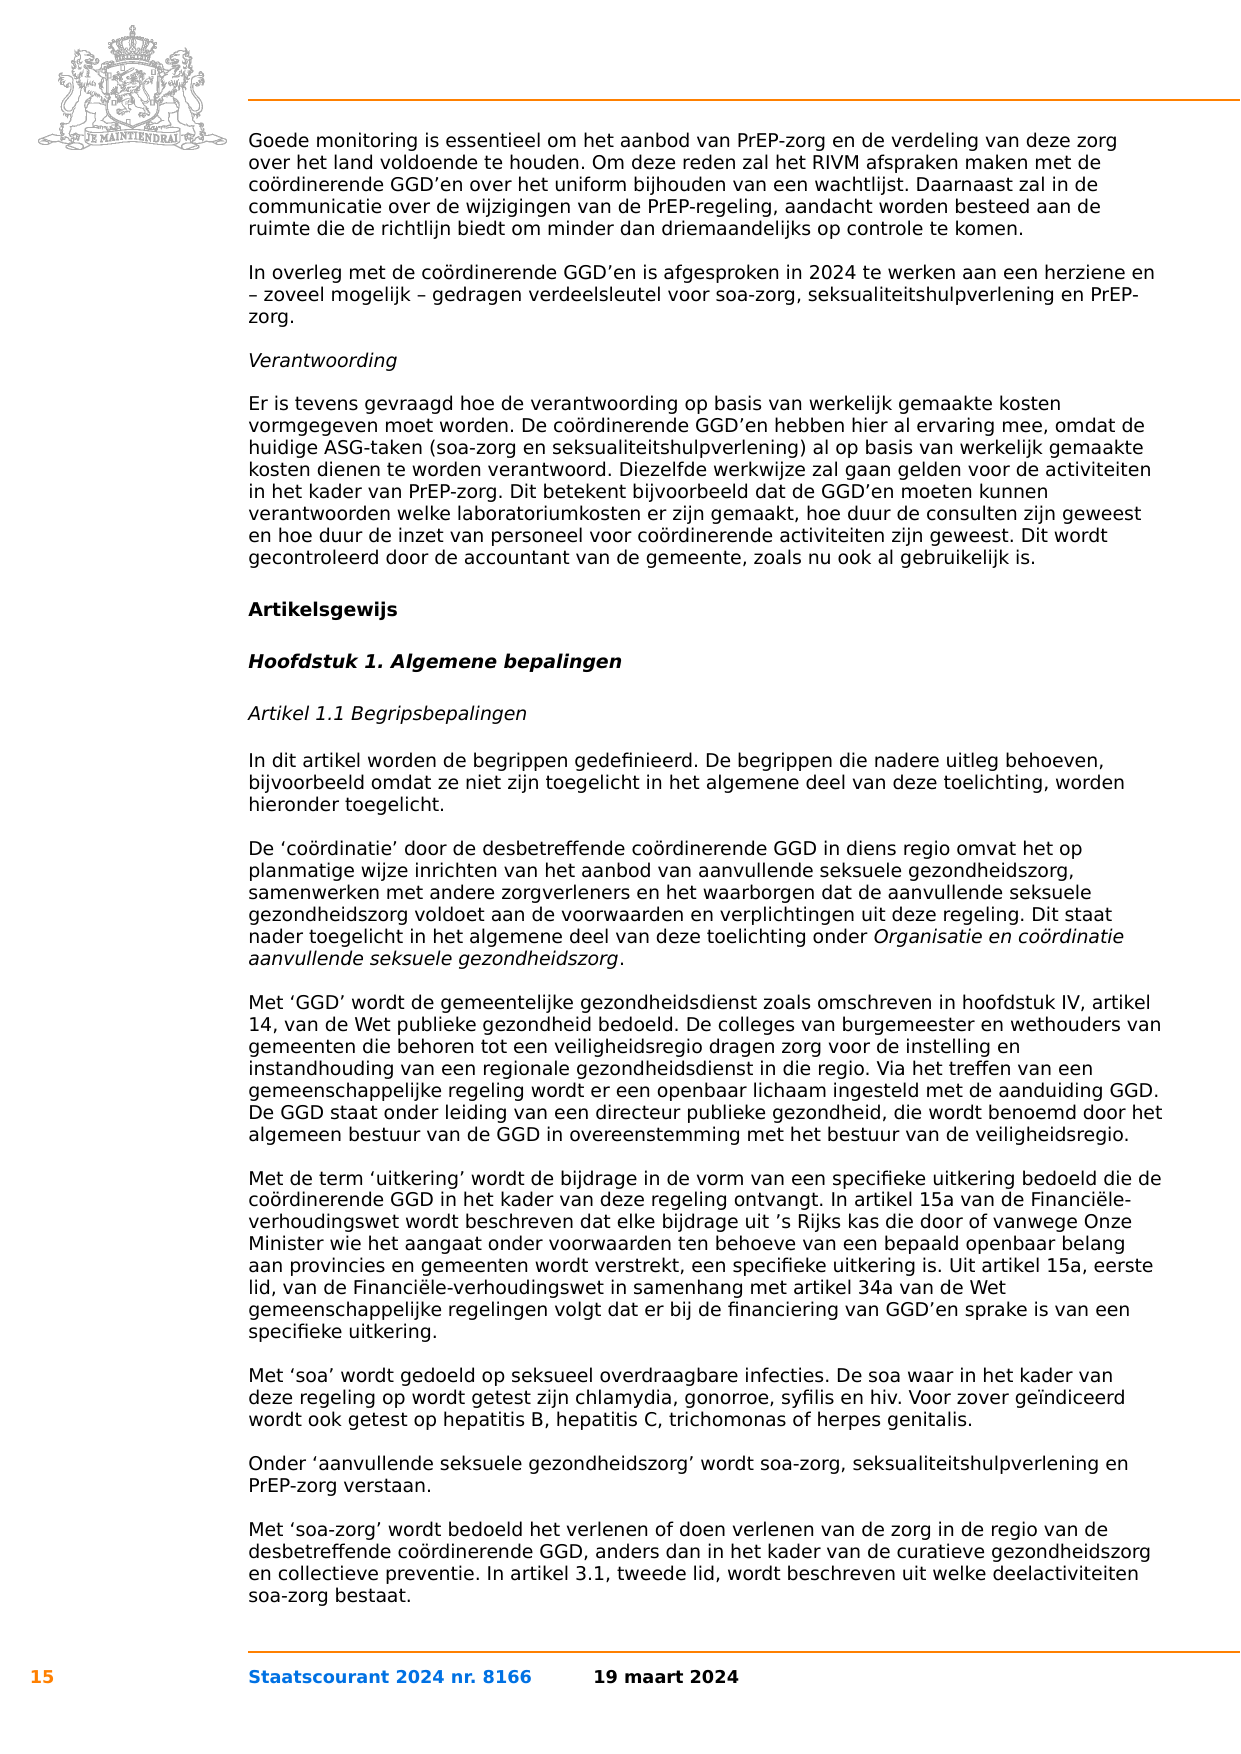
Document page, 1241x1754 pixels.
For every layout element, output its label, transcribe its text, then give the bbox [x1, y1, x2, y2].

picture [38, 25, 227, 150]
text Met ‘soa-zorg’ wordt bedoeld het verlenen of doen verlenen van de zorg in de regio van de desbetreffende coördinerende GGD, anders dan in het kader van de curatieve gezondheidszorg en collectieve preventie. In artikel 3.1, tweede lid, wordt beschreven uit welke deelactiviteiten soa-zorg bestaat. [248, 1519, 1163, 1607]
text In dit artikel worden de begrippen gedefinieerd. De begrippen die nadere uitleg behoeven, bijvoorbeeld omdat ze niet zijn toegelicht in het algemene deel van deze toelichting, worden hieronder toegelicht. [248, 750, 1163, 816]
text Met ‘GGD’ wordt de gemeentelijke gezondheidsdienst zoals omschreven in hoofdstuk IV, artikel 14, van de Wet publieke gezondheid bedoeld. De colleges van burgemeester en wethouders van gemeenten die behoren tot een veiligheidsregio dragen zorg voor de instelling en instandhouding van een regionale gezondheidsdienst in die regio. Via het treffen van een gemeenschappelijke regeling wordt er een openbaar lichaam ingesteld met de aanduiding GGD. De GGD staat onder leiding van een directeur publieke gezondheid, die wordt benoemd door het algemeen bestuur van de GGD in overeenstemming met het bestuur van de veiligheidsregio. [248, 992, 1163, 1146]
text Met de term ‘uitkering’ wordt de bijdrage in de vorm van een specifieke uitkering bedoeld die de coördinerende GGD in het kader van deze regeling ontvangt. In artikel 15a van de Financiële-verhoudingswet wordt beschreven dat elke bijdrage uit ’s Rijks kas die door of vanwege Onze Minister wie het aangaat onder voorwaarden ten behoeve van een bepaald openbaar belang aan provincies en gemeenten wordt verstrekt, een specifieke uitkering is. Uit artikel 15a, eerste lid, van de Financiële-verhoudingswet in samenhang met artikel 34a van de Wet gemeenschappelijke regelingen volgt dat er bij de financiering van GGD’en sprake is van een specifieke uitkering. [248, 1167, 1163, 1343]
text De ‘coördinatie’ door de desbetreffende coördinerende GGD in diens regio omvat het op planmatige wijze inrichten van het aanbod van aanvullende seksuele gezondheidszorg, samenwerken met andere zorgverleners en het waarborgen dat de aanvullende seksuele gezondheidszorg voldoet aan de voorwaarden en verplichtingen uit deze regeling. Dit staat nader toegelicht in het algemene deel van deze toelichting onder Organisatie en coördinatie aanvullende seksuele gezondheidszorg. [248, 838, 1163, 970]
subtitle Artikelsgewijs [248, 599, 1163, 621]
text In overleg met de coördinerende GGD’en is afgesproken in 2024 te werken aan een herziene en – zoveel mogelijk – gedragen verdeelsleutel voor soa-zorg, seksualiteitshulpverlening en PrEP-zorg. [248, 262, 1163, 328]
text Met ‘soa’ wordt gedoeld op seksueel overdraagbare infecties. De soa waar in het kader van deze regeling op wordt getest zijn chlamydia, gonorroe, syfilis en hiv. Voor zover geïndiceerd wordt ook getest op hepatitis B, hepatitis C, trichomonas of herpes genitalis. [248, 1365, 1163, 1431]
subtitle Hoofdstuk 1. Algemene bepalingen [248, 651, 1163, 673]
subtitle Verantwoording [248, 349, 1163, 371]
text Goede monitoring is essentieel om het aanbod van PrEP-zorg en de verdeling van deze zorg over het land voldoende te houden. Om deze reden zal het RIVM afspraken maken met de coördinerende GGD’en over het uniform bijhouden van een wachtlijst. Daarnaast zal in de communicatie over de wijzigingen van de PrEP-regeling, aandacht worden besteed aan de ruimte die de richtlijn biedt om minder dan driemaandelijks op controle te komen. [248, 130, 1163, 240]
text Er is tevens gevraagd hoe de verantwoording op basis van werkelijk gemaakte kosten vormgegeven moet worden. De coördinerende GGD’en hebben hier al ervaring mee, omdat de huidige ASG-taken (soa-zorg en seksualiteitshulpverlening) al op basis van werkelijk gemaakte kosten dienen te worden verantwoord. Diezelfde werkwijze zal gaan gelden voor de activiteiten in het kader van PrEP-zorg. Dit betekent bijvoorbeeld dat de GGD’en moeten kunnen verantwoorden welke laboratoriumkosten er zijn gemaakt, hoe duur de consulten zijn geweest en hoe duur de inzet van personeel voor coördinerende activiteiten zijn geweest. Dit wordt gecontroleerd door de accountant van de gemeente, zoals nu ook al gebruikelijk is. [248, 393, 1163, 569]
subtitle Artikel 1.1 Begripsbepalingen [248, 703, 1163, 725]
text Onder ‘aanvullende seksuele gezondheidszorg’ wordt soa-zorg, seksualiteitshulpverlening en PrEP-zorg verstaan. [248, 1453, 1163, 1497]
